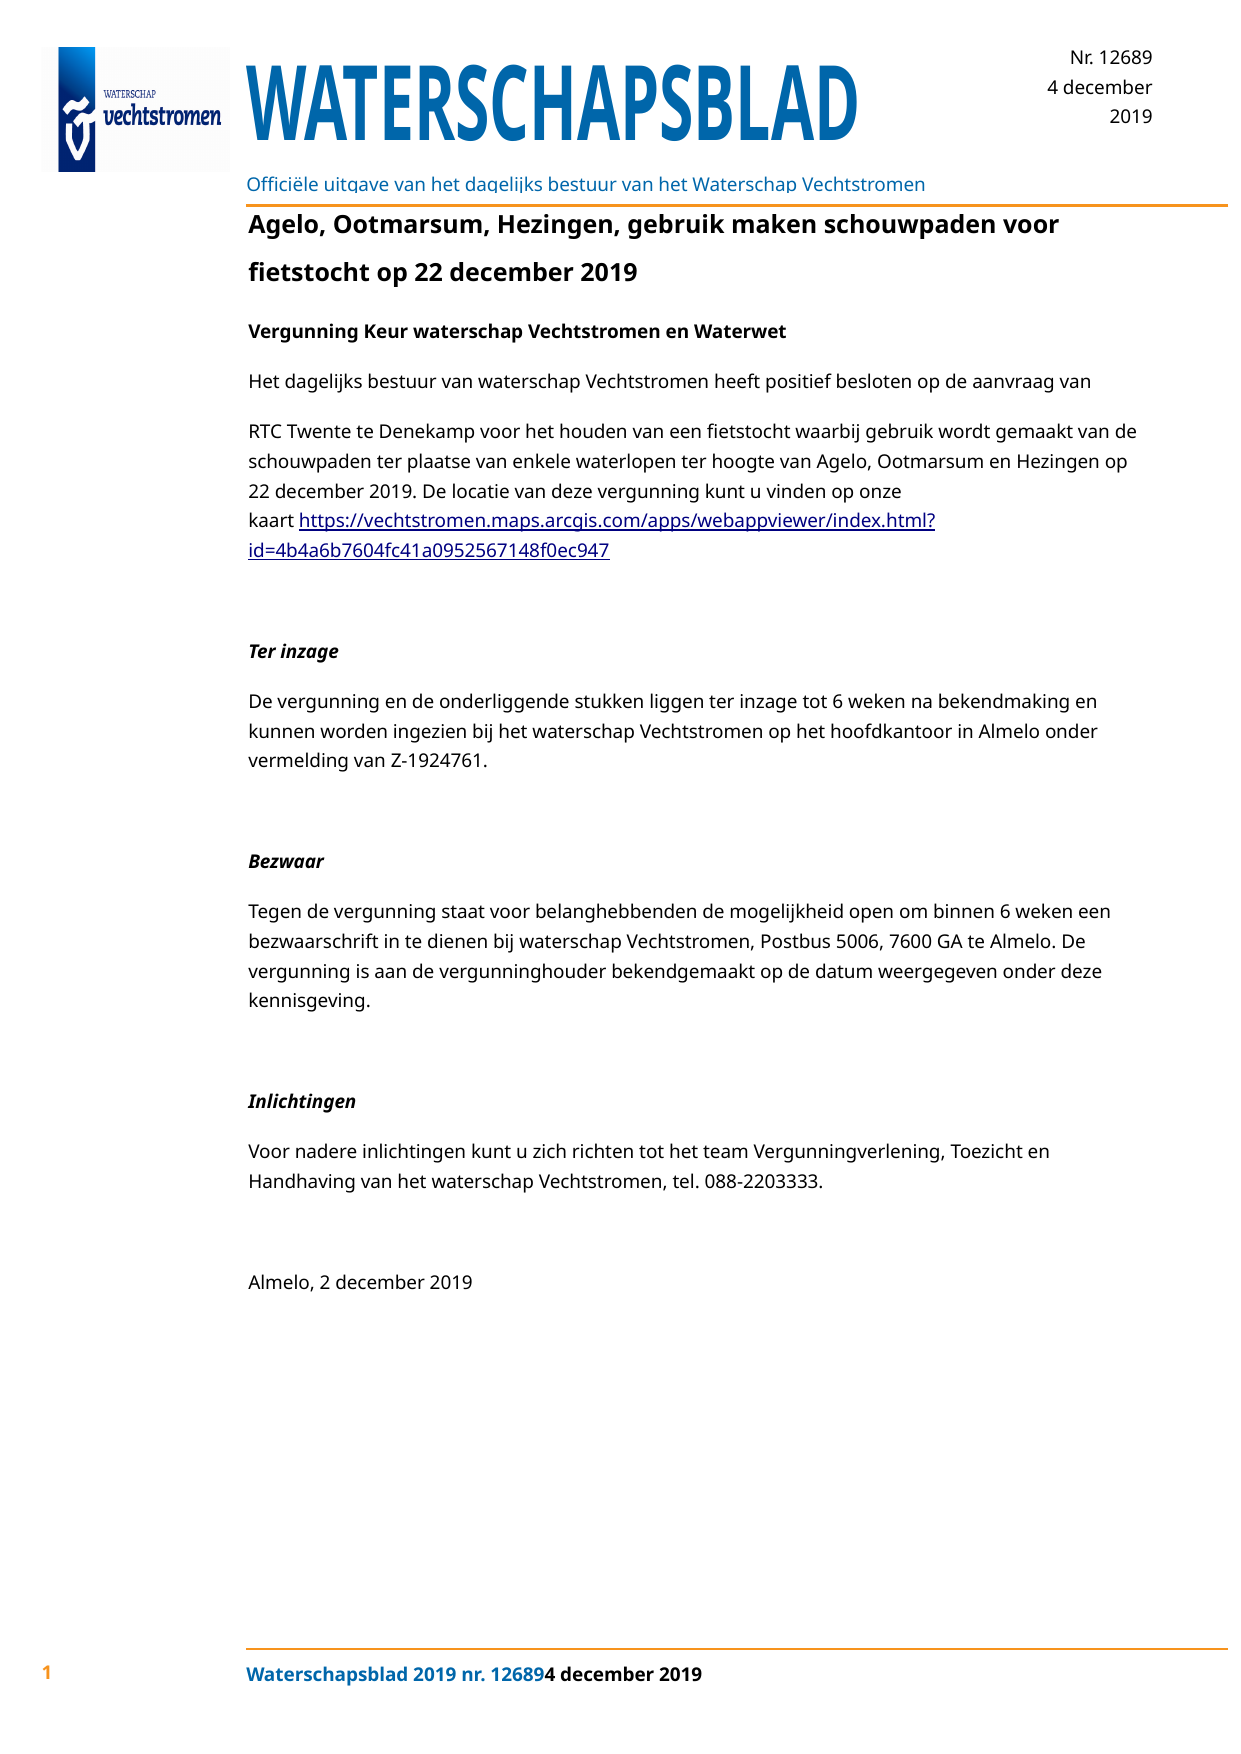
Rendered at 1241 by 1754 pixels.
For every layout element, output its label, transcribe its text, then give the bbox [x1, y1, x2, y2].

text Almelo, 2 december 2019 [248, 1269, 1152, 1295]
text Ter inzage [248, 638, 1152, 664]
text De vergunning en de onderliggende stukken liggen ter inzage tot 6 weken na bekendmaking en kunnen worden ingezien bij het waterschap Vechtstromen op het hoofdkantoor in Almelo onder vermelding van Z-1924761. [248, 688, 1152, 773]
text Vergunning Keur waterschap Vechtstromen en Waterwet [248, 318, 1152, 344]
text Tegen de vergunning staat voor belanghebbenden de mogelijkheid open om binnen 6 weken een bezwaarschrift in te dienen bij waterschap Vechtstromen, Postbus 5006, 7600 GA te Almelo. De vergunning is aan de vergunninghouder bekendgemaakt op de datum weergegeven onder deze kennisgeving. [248, 899, 1152, 1013]
text Inlichtingen [248, 1088, 1152, 1114]
text Bezwaar [248, 848, 1152, 874]
text Agelo, Ootmarsum, Hezingen, gebruik maken schouwpaden voor fietstocht op 22 december 2019 [248, 207, 1152, 288]
text RTC Twente te Denekamp voor het houden van een fietstocht waarbij gebruik wordt gemaakt van de schouwpaden ter plaatse van enkele waterlopen ter hoogte van Agelo, Ootmarsum en Hezingen op 22 december 2019. De locatie van deze vergunning kunt u vinden op onze kaart https://vechtstromen.maps.arcgis.com/apps/webappviewer/index.html?id=4b4a6b7604fc41a0952567148f0ec947 [248, 419, 1152, 563]
text Het dagelijks bestuur van waterschap Vechtstromen heeft positief besloten op de aanvraag van [248, 368, 1152, 394]
text Voor nadere inlichtingen kunt u zich richten tot het team Vergunningverlening, Toezicht en Handhaving van het waterschap Vechtstromen, tel. 088-2203333. [248, 1139, 1152, 1194]
picture [41, 47, 231, 172]
